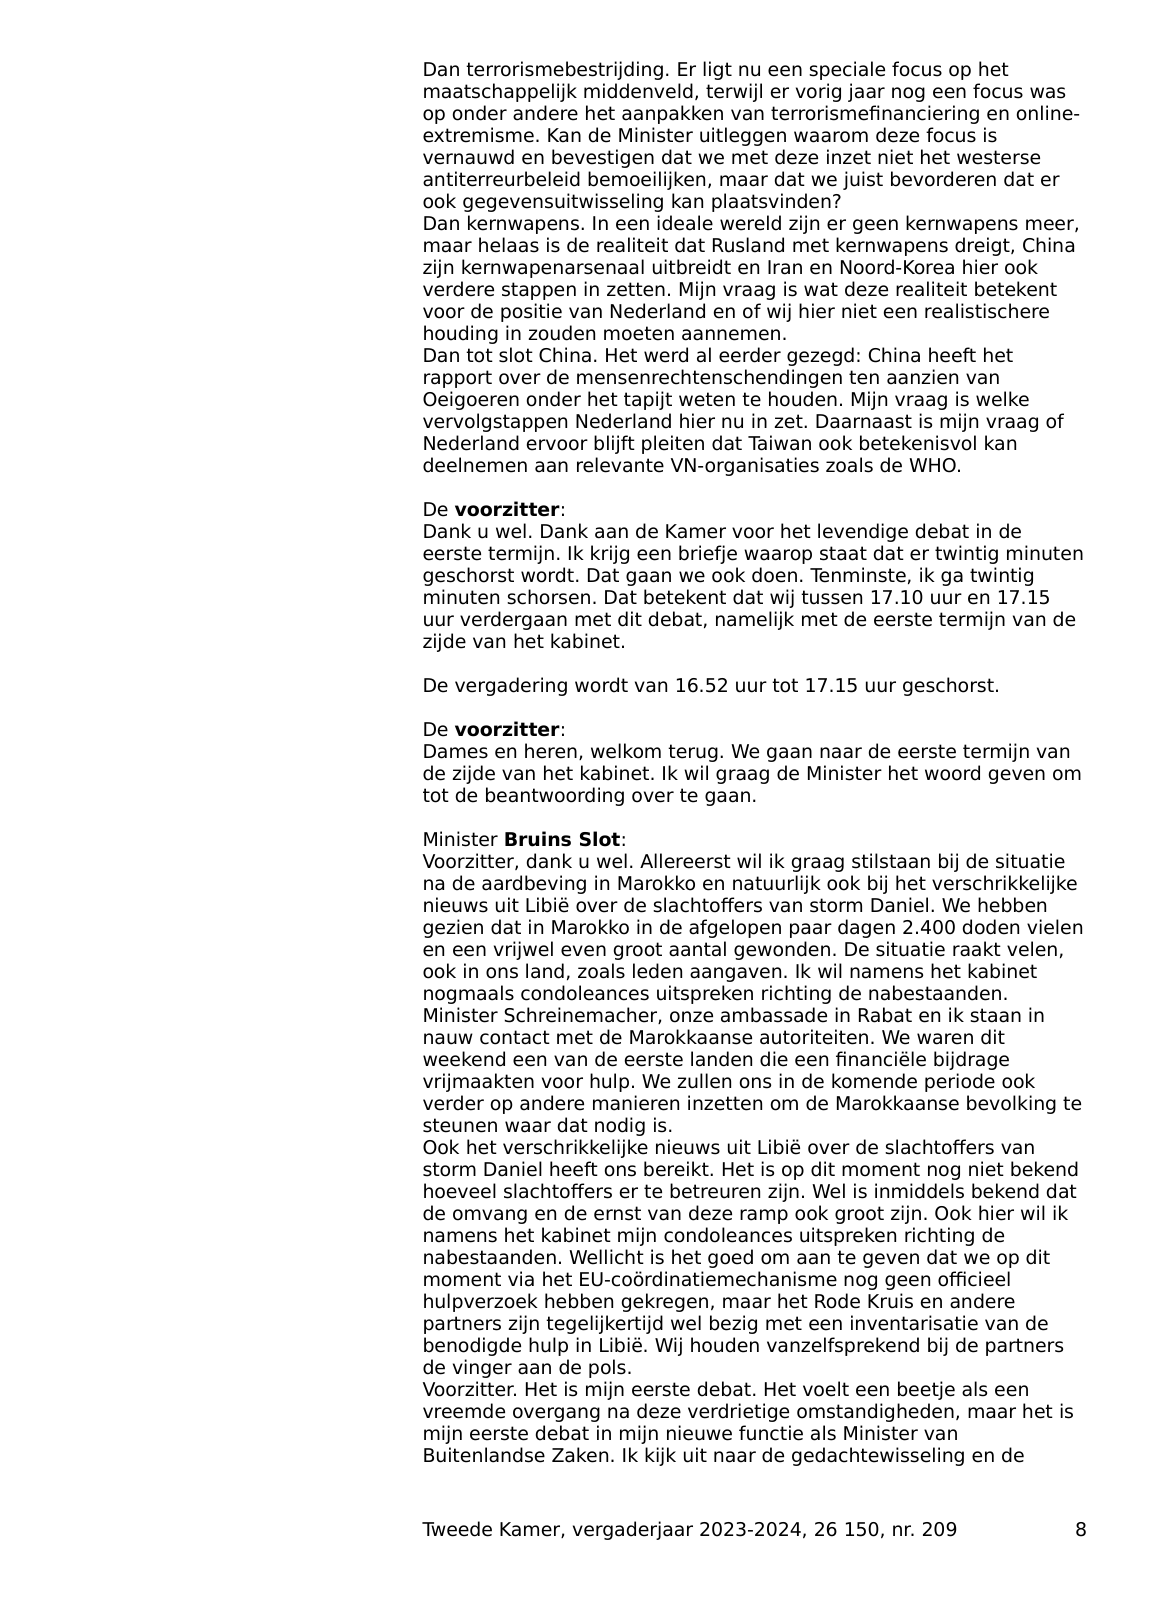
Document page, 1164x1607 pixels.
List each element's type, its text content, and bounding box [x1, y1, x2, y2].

text Voorzitter, dank u wel. Allereerst wil ik graag stilstaan bij de situatie na de aardbeving in Marokko en natuurlijk ook bij het verschrikkelijke nieuws uit Libië over de slachtoffers van storm Daniel. We hebben gezien dat in Marokko in de afgelopen paar dagen 2.400 doden vielen en een vrijwel even groot aantal gewonden. De situatie raakt velen, ook in ons land, zoals leden aangaven. Ik wil namens het kabinet nogmaals condoleances uitspreken richting de nabestaanden. Minister Schreinemacher, onze ambassade in Rabat en ik staan in nauw contact met de Marokkaanse autoriteiten. We waren dit weekend een van de eerste landen die een financiële bijdrage vrijmaakten voor hulp. We zullen ons in de komende periode ook verder op andere manieren inzetten om de Marokkaanse bevolking te steunen waar dat nodig is. [422, 851, 1087, 1137]
text Dank u wel. Dank aan de Kamer voor het levendige debat in de eerste termijn. Ik krijg een briefje waarop staat dat er twintig minuten geschorst wordt. Dat gaan we ook doen. Tenminste, ik ga twintig minuten schorsen. Dat betekent dat wij tussen 17.10 uur en 17.15 uur verdergaan met dit debat, namelijk met de eerste termijn van de zijde van het kabinet. [422, 521, 1087, 653]
text Ook het verschrikkelijke nieuws uit Libië over de slachtoffers van storm Daniel heeft ons bereikt. Het is op dit moment nog niet bekend hoeveel slachtoffers er te betreuren zijn. Wel is inmiddels bekend dat de omvang en de ernst van deze ramp ook groot zijn. Ook hier wil ik namens het kabinet mijn condoleances uitspreken richting de nabestaanden. Wellicht is het goed om aan te geven dat we op dit moment via het EU-coördinatiemechanisme nog geen officieel hulpverzoek hebben gekregen, maar het Rode Kruis en andere partners zijn tegelijkertijd wel bezig met een inventarisatie van de benodigde hulp in Libië. Wij houden vanzelfsprekend bij de partners de vinger aan de pols. [422, 1137, 1087, 1379]
text De voorzitter: [422, 499, 1087, 521]
text Dan tot slot China. Het werd al eerder gezegd: China heeft het rapport over de mensenrechtenschendingen ten aanzien van Oeigoeren onder het tapijt weten te houden. Mijn vraag is welke vervolgstappen Nederland hier nu in zet. Daarnaast is mijn vraag of Nederland ervoor blijft pleiten dat Taiwan ook betekenisvol kan deelnemen aan relevante VN-organisaties zoals de WHO. [422, 345, 1087, 477]
text Dan terrorismebestrijding. Er ligt nu een speciale focus op het maatschappelijk middenveld, terwijl er vorig jaar nog een focus was op onder andere het aanpakken van terrorismefinanciering en online-extremisme. Kan de Minister uitleggen waarom deze focus is vernauwd en bevestigen dat we met deze inzet niet het westerse antiterreurbeleid bemoeilijken, maar dat we juist bevorderen dat er ook gegevensuitwisseling kan plaatsvinden? [422, 59, 1087, 213]
text De voorzitter: [422, 719, 1087, 741]
text Minister Bruins Slot: [422, 829, 1087, 851]
text Voorzitter. Het is mijn eerste debat. Het voelt een beetje als een vreemde overgang na deze verdrietige omstandigheden, maar het is mijn eerste debat in mijn nieuwe functie als Minister van Buitenlandse Zaken. Ik kijk uit naar de gedachtewisseling en de [422, 1379, 1087, 1467]
text Dames en heren, welkom terug. We gaan naar de eerste termijn van de zijde van het kabinet. Ik wil graag de Minister het woord geven om tot de beantwoording over te gaan. [422, 741, 1087, 807]
text Dan kernwapens. In een ideale wereld zijn er geen kernwapens meer, maar helaas is de realiteit dat Rusland met kernwapens dreigt, China zijn kernwapenarsenaal uitbreidt en Iran en Noord-Korea hier ook verdere stappen in zetten. Mijn vraag is wat deze realiteit betekent voor de positie van Nederland en of wij hier niet een realistischere houding in zouden moeten aannemen. [422, 213, 1087, 345]
text De vergadering wordt van 16.52 uur tot 17.15 uur geschorst. [422, 675, 1087, 697]
